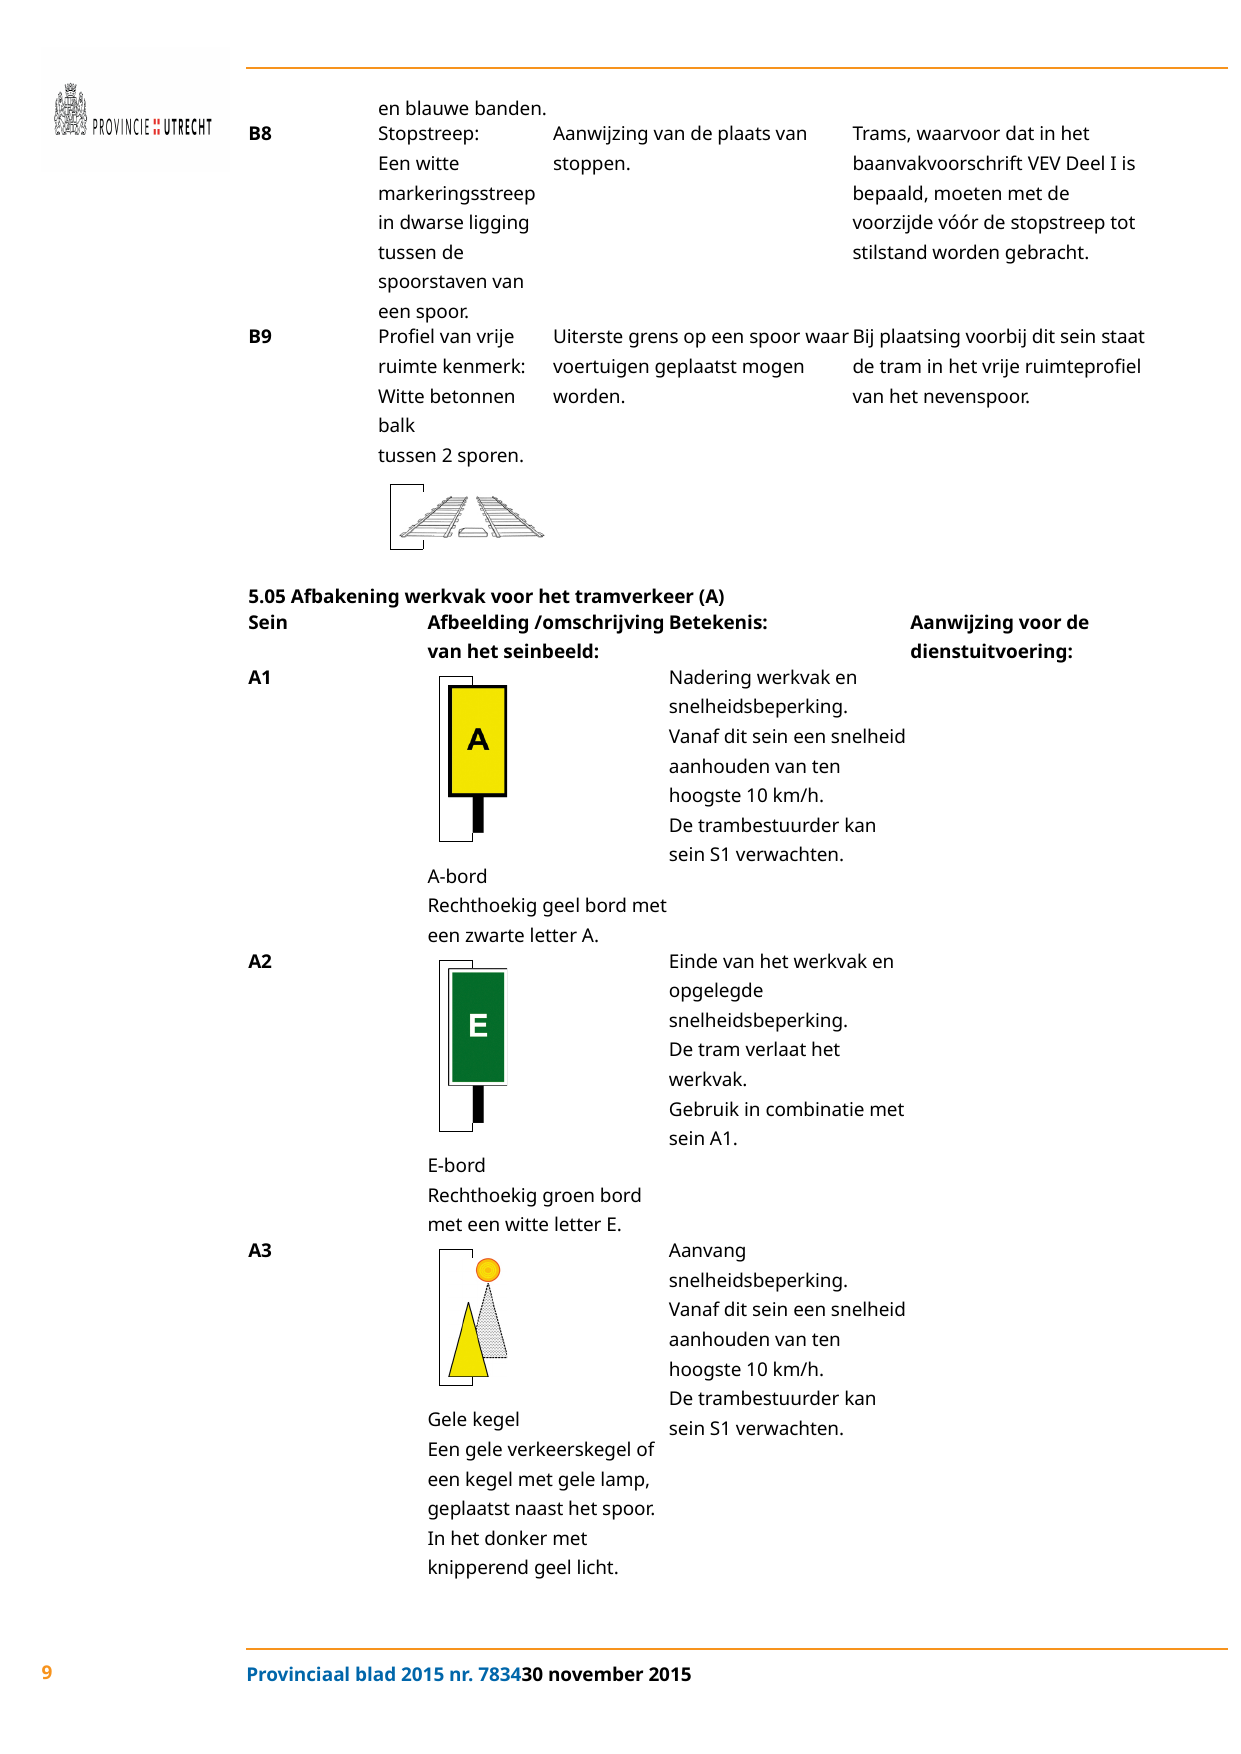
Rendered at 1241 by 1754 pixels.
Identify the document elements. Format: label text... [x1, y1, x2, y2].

table_cell [553, 95, 852, 121]
table_header Sein [248, 609, 427, 664]
table_cell Uiterste grens op een spoor waar voertuigen geplaatst mogen worden. [553, 324, 852, 566]
table_header Betekenis: [669, 609, 910, 664]
table_header Aanwijzing voor de dienstuitvoering: [910, 609, 1152, 664]
table_cell [248, 95, 378, 121]
picture [448, 968, 508, 1123]
picture [448, 1258, 508, 1377]
table_cell B9 [248, 324, 378, 566]
table_cell [910, 1238, 1152, 1580]
table_cell Stopstreep: Een witte markeringsstreep in dwarse ligging tussen de spoorstaven van een spoor. [378, 121, 553, 324]
text 5.05 Afbakening werkvak voor het tramverkeer (A) [248, 583, 1152, 609]
table_cell en blauwe banden. [378, 95, 553, 121]
table_cell B8 [248, 121, 378, 324]
table_cell Gele kegel Een gele verkeerskegel of een kegel met gele lamp, geplaatst naast het spoor. In het donker met knipperend geel licht. [427, 1238, 669, 1580]
table_cell A-bord Rechthoekig geel bord met een zwarte letter A. [427, 664, 669, 948]
table_header Afbeelding /omschrijving van het seinbeeld: [427, 609, 669, 664]
table_cell A1 [248, 664, 427, 948]
picture [41, 47, 231, 172]
table_cell [852, 95, 1152, 121]
table_cell Nadering werkvak en snelheidsbeperking. Vanaf dit sein een snelheid aanhouden van ten hoogste 10 km/h. De trambestuurder kan sein S1 verwachten. [669, 664, 910, 948]
table_cell Bij plaatsing voorbij dit sein staat de tram in het vrije ruimteprofiel van het nevenspoor. [852, 324, 1152, 566]
table_cell [378, 493, 553, 566]
picture [398, 492, 547, 540]
table_cell E-bord Rechthoekig groen bord met een witte letter E. [427, 948, 669, 1237]
picture [448, 685, 508, 833]
table_cell A3 [248, 1238, 427, 1580]
table_cell [910, 664, 1152, 948]
table_cell Trams, waarvoor dat in het baanvakvoorschrift VEV Deel I is bepaald, moeten met de voorzijde vóór de stopstreep tot stilstand worden gebracht. [852, 121, 1152, 324]
table_cell Profiel van vrije ruimte kenmerk: Witte betonnen balk tussen 2 sporen. [378, 324, 553, 492]
table_cell Aanvang snelheidsbeperking. Vanaf dit sein een snelheid aanhouden van ten hoogste 10 km/h. De trambestuurder kan sein S1 verwachten. [669, 1238, 910, 1580]
table_cell Einde van het werkvak en opgelegde snelheidsbeperking. De tram verlaat het werkvak. Gebruik in combinatie met sein A1. [669, 948, 910, 1237]
table_cell Aanwijzing van de plaats van stoppen. [553, 121, 852, 324]
table_cell A2 [248, 948, 427, 1237]
table_cell [910, 948, 1152, 1237]
